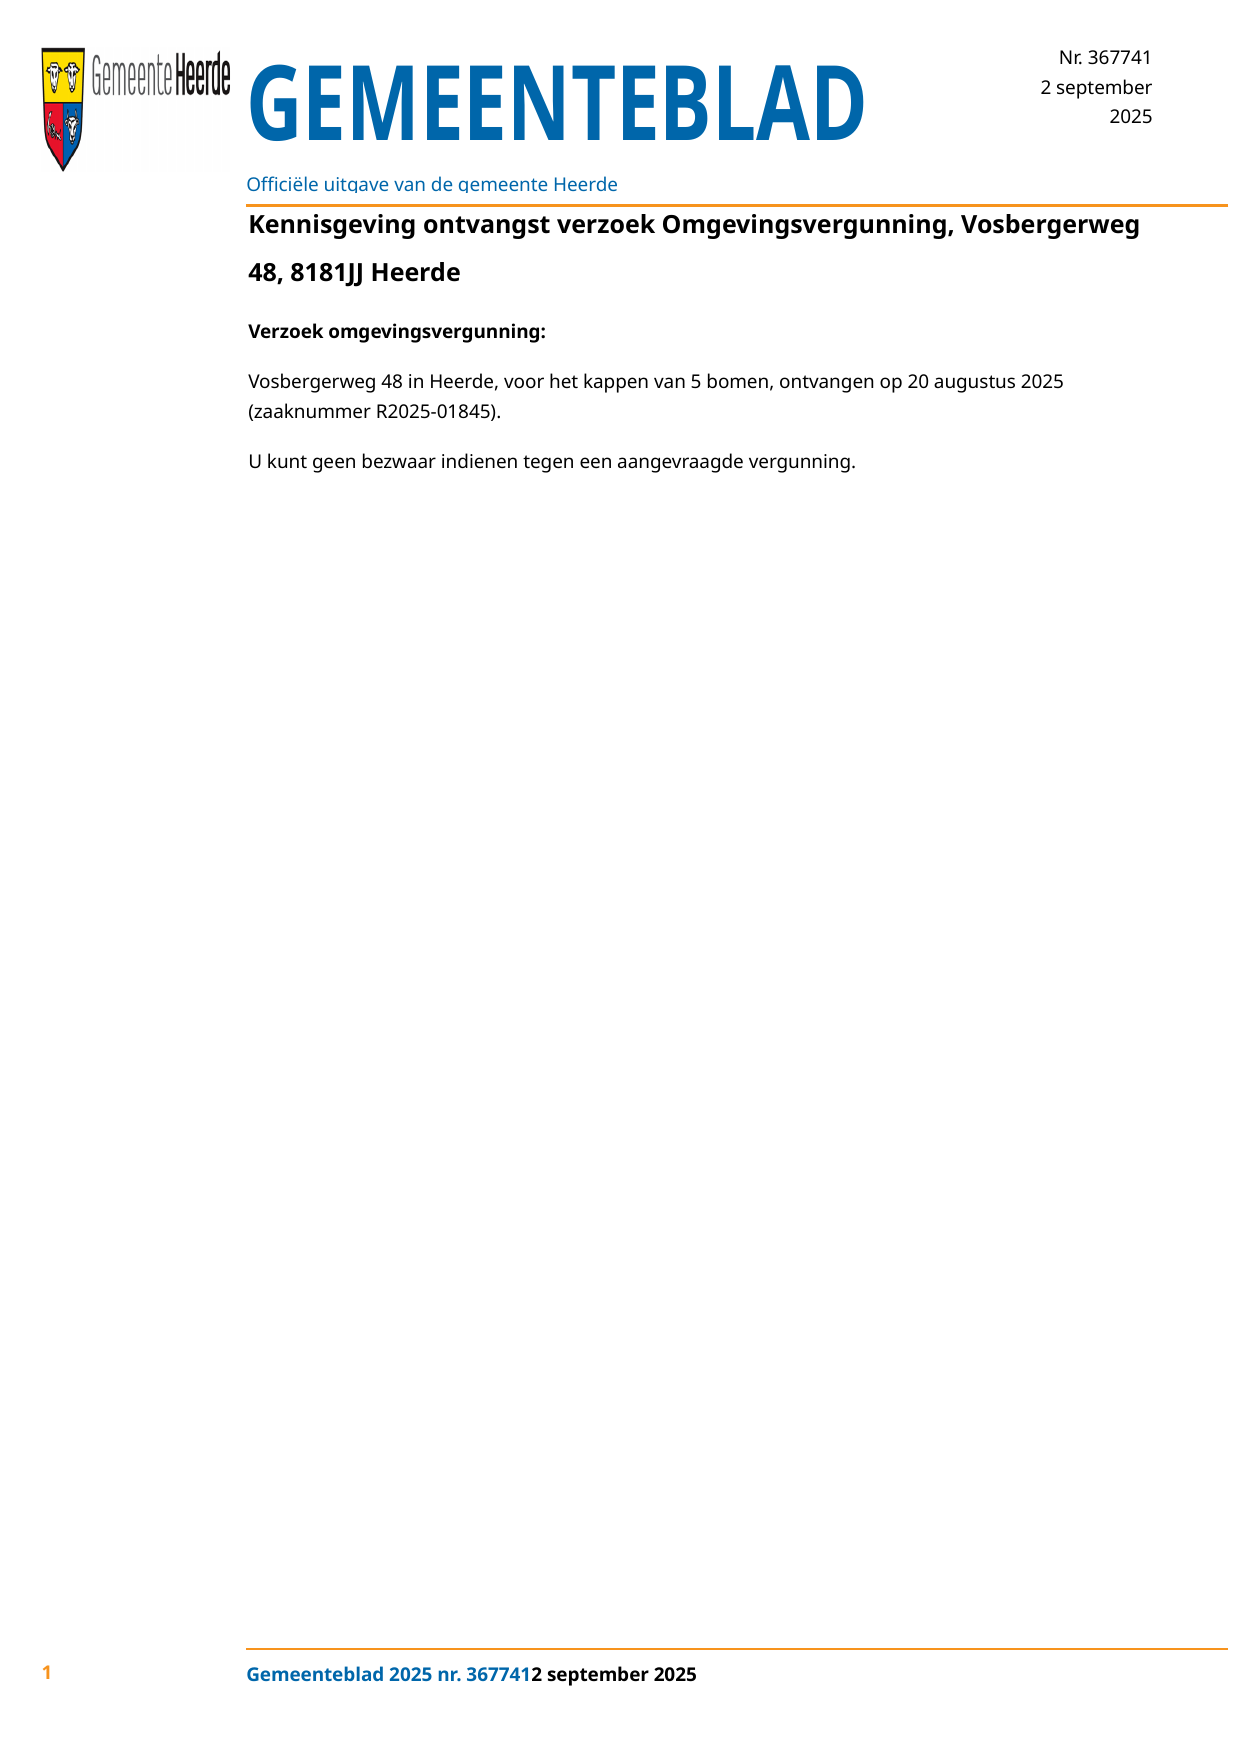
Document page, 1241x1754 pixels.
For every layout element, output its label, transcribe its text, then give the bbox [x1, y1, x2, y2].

picture [41, 47, 231, 172]
text Vosbergerweg 48 in Heerde, voor het kappen van 5 bomen, ontvangen op 20 augustus 2025 (zaaknummer R2025-01845). [248, 368, 1152, 424]
text Kennisgeving ontvangst verzoek Omgevingsvergunning, Vosbergerweg 48, 8181JJ Heerde [248, 207, 1152, 288]
text U kunt geen bezwaar indienen tegen een aangevraagde vergunning. [248, 448, 1152, 474]
text Verzoek omgevingsvergunning: [248, 318, 1152, 344]
